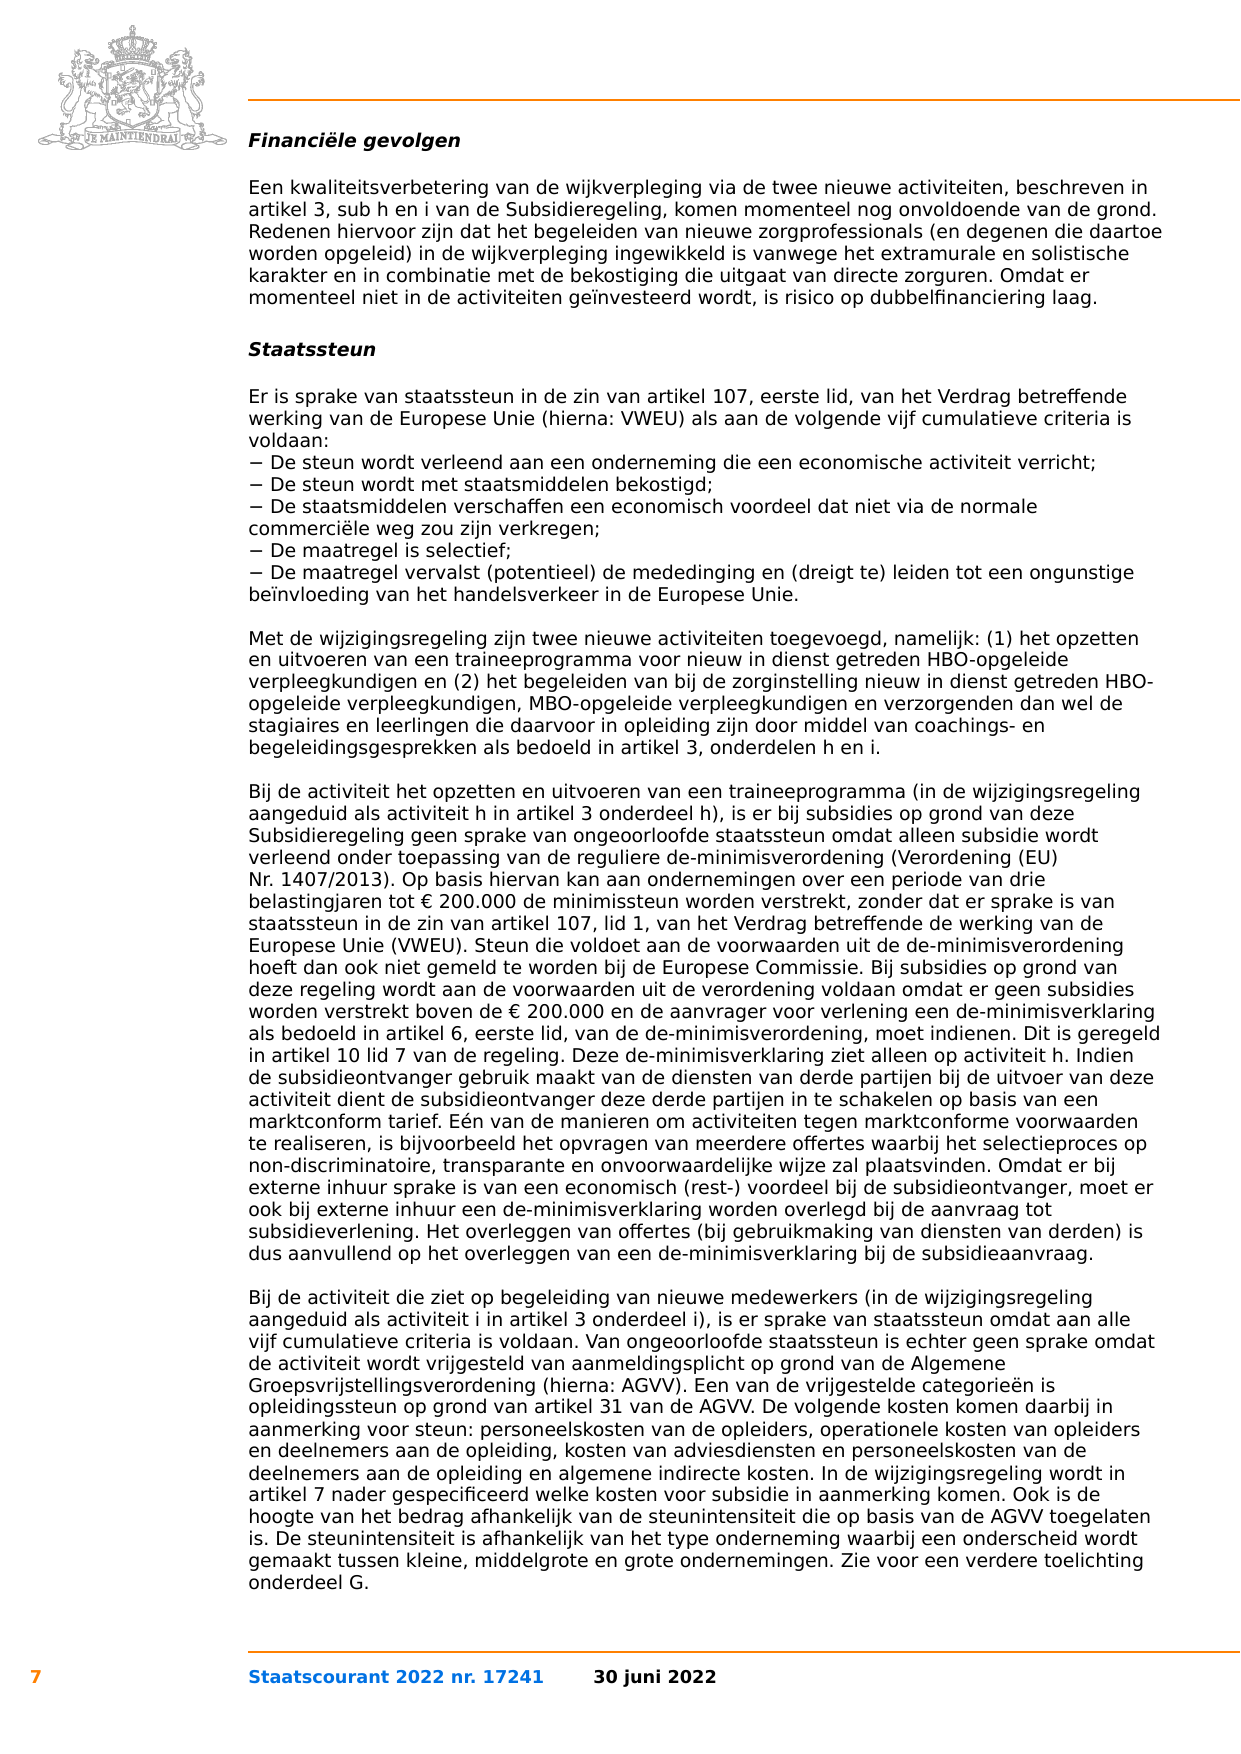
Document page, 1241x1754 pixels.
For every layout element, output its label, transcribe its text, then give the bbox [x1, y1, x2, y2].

text − De staatsmiddelen verschaffen een economisch voordeel dat niet via de normale commerciële weg zou zijn verkregen; [248, 496, 1163, 539]
subtitle Financiële gevolgen [248, 130, 1163, 152]
text Bij de activiteit die ziet op begeleiding van nieuwe medewerkers (in de wijzigingsregeling aangeduid als activiteit i in artikel 3 onderdeel i), is er sprake van staatssteun omdat aan alle vijf cumulatieve criteria is voldaan. Van ongeoorloofde staatssteun is echter geen sprake omdat de activiteit wordt vrijgesteld van aanmeldingsplicht op grond van de Algemene Groepsvrijstellingsverordening (hierna: AGVV). Een van de vrijgestelde categorieën is opleidingssteun op grond van artikel 31 van de AGVV. De volgende kosten komen daarbij in aanmerking voor steun: personeelskosten van de opleiders, operationele kosten van opleiders en deelnemers aan de opleiding, kosten van adviesdiensten en personeelskosten van de deelnemers aan de opleiding en algemene indirecte kosten. In de wijzigingsregeling wordt in artikel 7 nader gespecificeerd welke kosten voor subsidie in aanmerking komen. Ook is de hoogte van het bedrag afhankelijk van de steunintensiteit die op basis van de AGVV toegelaten is. De steunintensiteit is afhankelijk van het type onderneming waarbij een onderscheid wordt gemaakt tussen kleine, middelgrote en grote ondernemingen. Zie voor een verdere toelichting onderdeel G. [248, 1287, 1163, 1594]
text Bij de activiteit het opzetten en uitvoeren van een traineeprogramma (in de wijzigingsregeling aangeduid als activiteit h in artikel 3 onderdeel h), is er bij subsidies op grond van deze Subsidieregeling geen sprake van ongeoorloofde staatssteun omdat alleen subsidie wordt verleend onder toepassing van de reguliere de-minimisverordening (Verordening (EU) Nr. 1407/2013). Op basis hiervan kan aan ondernemingen over een periode van drie belastingjaren tot € 200.000 de minimissteun worden verstrekt, zonder dat er sprake is van staatssteun in de zin van artikel 107, lid 1, van het Verdrag betreffende de werking van de Europese Unie (VWEU). Steun die voldoet aan de voorwaarden uit de de-minimisverordening hoeft dan ook niet gemeld te worden bij de Europese Commissie. Bij subsidies op grond van deze regeling wordt aan de voorwaarden uit de verordening voldaan omdat er geen subsidies worden verstrekt boven de € 200.000 en de aanvrager voor verlening een de-minimisverklaring als bedoeld in artikel 6, eerste lid, van de de-minimisverordening, moet indienen. Dit is geregeld in artikel 10 lid 7 van de regeling. Deze de-minimisverklaring ziet alleen op activiteit h. Indien de subsidieontvanger gebruik maakt van de diensten van derde partijen bij de uitvoer van deze activiteit dient de subsidieontvanger deze derde partijen in te schakelen op basis van een marktconform tarief. Eén van de manieren om activiteiten tegen marktconforme voorwaarden te realiseren, is bijvoorbeeld het opvragen van meerdere offertes waarbij het selectieproces op non-discriminatoire, transparante en onvoorwaardelijke wijze zal plaatsvinden. Omdat er bij externe inhuur sprake is van een economisch (rest-) voordeel bij de subsidieontvanger, moet er ook bij externe inhuur een de-minimisverklaring worden overlegd bij de aanvraag tot subsidieverlening. Het overleggen van offertes (bij gebruikmaking van diensten van derden) is dus aanvullend op het overleggen van een de-minimisverklaring bij de subsidieaanvraag. [248, 781, 1163, 1265]
text − De maatregel vervalst (potentieel) de mededinging en (dreigt te) leiden tot een ongunstige beïnvloeding van het handelsverkeer in de Europese Unie. [248, 562, 1163, 606]
text − De steun wordt met staatsmiddelen bekostigd; [248, 474, 1163, 496]
picture [38, 25, 227, 150]
text − De maatregel is selectief; [248, 539, 1163, 562]
text Met de wijzigingsregeling zijn twee nieuwe activiteiten toegevoegd, namelijk: (1) het opzetten en uitvoeren van een traineeprogramma voor nieuw in dienst getreden HBO-opgeleide verpleegkundigen en (2) het begeleiden van bij de zorginstelling nieuw in dienst getreden HBO-opgeleide verpleegkundigen, MBO-opgeleide verpleegkundigen en verzorgenden dan wel de stagiaires en leerlingen die daarvoor in opleiding zijn door middel van coachings- en begeleidingsgesprekken als bedoeld in artikel 3, onderdelen h en i. [248, 627, 1163, 759]
text Er is sprake van staatssteun in de zin van artikel 107, eerste lid, van het Verdrag betreffende werking van de Europese Unie (hierna: VWEU) als aan de volgende vijf cumulatieve criteria is voldaan: [248, 386, 1163, 452]
text − De steun wordt verleend aan een onderneming die een economische activiteit verricht; [248, 452, 1163, 474]
text Een kwaliteitsverbetering van de wijkverpleging via de twee nieuwe activiteiten, beschreven in artikel 3, sub h en i van de Subsidieregeling, komen momenteel nog onvoldoende van de grond. Redenen hiervoor zijn dat het begeleiden van nieuwe zorgprofessionals (en degenen die daartoe worden opgeleid) in de wijkverpleging ingewikkeld is vanwege het extramurale en solistische karakter en in combinatie met de bekostiging die uitgaat van directe zorguren. Omdat er momenteel niet in de activiteiten geïnvesteerd wordt, is risico op dubbelfinanciering laag. [248, 177, 1163, 309]
subtitle Staatssteun [248, 339, 1163, 361]
